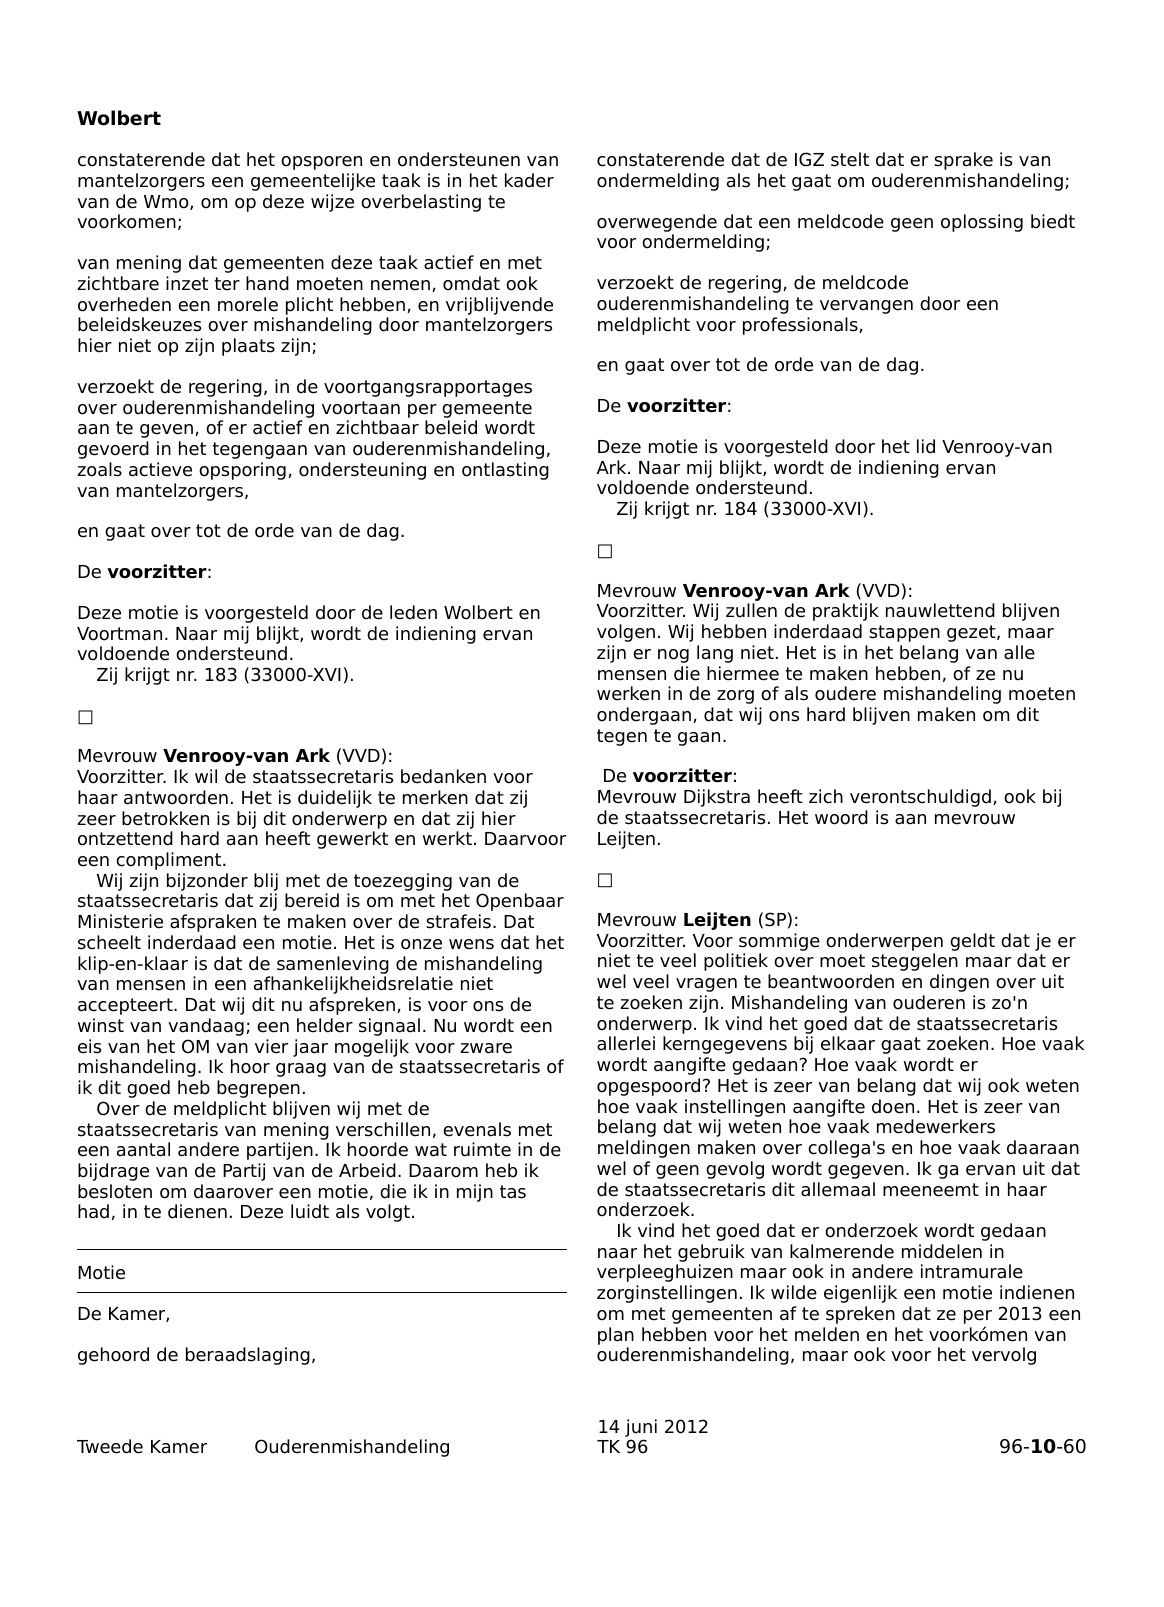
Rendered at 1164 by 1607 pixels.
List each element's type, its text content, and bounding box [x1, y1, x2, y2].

text Voorzitter. Wij zullen de praktijk nauwlettend blijven volgen. Wij hebben inderdaad stappen gezet, maar zijn er nog lang niet. Het is in het belang van alle mensen die hiermee te maken hebben, of ze nu werken in de zorg of als oudere mishandeling moeten ondergaan, dat wij ons hard blijven maken om dit tegen te gaan. [596, 601, 1087, 746]
text Deze motie is voorgesteld door het lid Venrooy-van Ark. Naar mij blijkt, wordt de indiening ervan voldoende ondersteund. [596, 437, 1087, 499]
text □ [596, 869, 1087, 890]
text en gaat over tot de orde van de dag. [596, 355, 1087, 376]
text Mevrouw Leijten (SP): [596, 910, 1087, 931]
text constaterende dat het opsporen en ondersteunen van mantelzorgers een gemeentelijke taak is in het kader van de Wmo, om op deze wijze overbelasting te voorkomen; [77, 150, 567, 233]
text constaterende dat de IGZ stelt dat er sprake is van ondermelding als het gaat om ouderenmishandeling; [596, 150, 1087, 192]
text Over de meldplicht blijven wij met de staatssecretaris van mening verschillen, evenals met een aantal andere partijen. Ik hoorde wat ruimte in de bijdrage van de Partij van de Arbeid. Daarom heb ik besloten om daarover een motie, die ik in mijn tas had, in te dienen. Deze luidt als volgt. [77, 1099, 567, 1223]
text De voorzitter: [596, 396, 1087, 417]
text Motie [77, 1263, 567, 1284]
text Mevrouw Venrooy-van Ark (VVD): [77, 746, 567, 767]
text Mevrouw Dijkstra heeft zich verontschuldigd, ook bij de staatssecretaris. Het woord is aan mevrouw Leijten. [596, 787, 1087, 849]
text verzoekt de regering, in de voortgangsrapportages over ouderenmishandeling voortaan per gemeente aan te geven, of er actief en zichtbaar beleid wordt gevoerd in het tegengaan van ouderenmishandeling, zoals actieve opsporing, ondersteuning en ontlasting van mantelzorgers, [77, 377, 567, 501]
text en gaat over tot de orde van de dag. [77, 521, 567, 542]
text □ [77, 706, 567, 726]
text Zij krijgt nr. 184 (33000-XVI). [596, 499, 1087, 520]
text overwegende dat een meldcode geen oplossing biedt voor ondermelding; [596, 212, 1087, 253]
text Zij krijgt nr. 183 (33000-XVI). [77, 665, 567, 686]
text De voorzitter: [77, 562, 567, 583]
text Wij zijn bijzonder blij met de toezegging van de staatssecretaris dat zij bereid is om met het Openbaar Ministerie afspraken te maken over de strafeis. Dat scheelt inderdaad een motie. Het is onze wens dat het klip-en-klaar is dat de samenleving de mishandeling van mensen in een afhankelijkheidsrelatie niet accepteert. Dat wij dit nu afspreken, is voor ons de winst van vandaag; een helder signaal. Nu wordt een eis van het OM van vier jaar mogelijk voor zware mishandeling. Ik hoor graag van de staatssecretaris of ik dit goed heb begrepen. [77, 871, 567, 1099]
text Voorzitter. Ik wil de staatssecretaris bedanken voor haar antwoorden. Het is duidelijk te merken dat zij zeer betrokken is bij dit onderwerp en dat zij hier ontzettend hard aan heeft gewerkt en werkt. Daarvoor een compliment. [77, 767, 567, 871]
text Deze motie is voorgesteld door de leden Wolbert en Voortman. Naar mij blijkt, wordt de indiening ervan voldoende ondersteund. [77, 603, 567, 665]
text Voorzitter. Voor sommige onderwerpen geldt dat je er niet te veel politiek over moet steggelen maar dat er wel veel vragen te beantwoorden en dingen over uit te zoeken zijn. Mishandeling van ouderen is zo'n onderwerp. Ik vind het goed dat de staatssecretaris allerlei kerngegevens bij elkaar gaat zoeken. Hoe vaak wordt aangifte gedaan? Hoe vaak wordt er opgespoord? Het is zeer van belang dat wij ook weten hoe vaak instellingen aangifte doen. Het is zeer van belang dat wij weten hoe vaak medewerkers meldingen maken over collega's en hoe vaak daaraan wel of geen gevolg wordt gegeven. Ik ga ervan uit dat de staatssecretaris dit allemaal meeneemt in haar onderzoek. [596, 931, 1087, 1221]
text gehoord de beraadslaging, [77, 1344, 567, 1365]
text De Kamer, [77, 1304, 567, 1324]
text Mevrouw Venrooy-van Ark (VVD): [596, 580, 1087, 601]
text verzoekt de regering, de meldcode ouderenmishandeling te vervangen door een meldplicht voor professionals, [596, 273, 1087, 335]
text De voorzitter: [596, 766, 1087, 787]
text □ [596, 540, 1087, 560]
text Ik vind het goed dat er onderzoek wordt gedaan naar het gebruik van kalmerende middelen in verpleeghuizen maar ook in andere intramurale zorginstellingen. Ik wilde eigenlijk een motie indienen om met gemeenten af te spreken dat ze per 2013 een plan hebben voor het melden en het voorkómen van ouderenmishandeling, maar ook voor het vervolg [596, 1221, 1087, 1366]
text van mening dat gemeenten deze taak actief en met zichtbare inzet ter hand moeten nemen, omdat ook overheden een morele plicht hebben, en vrijblijvende beleidskeuzes over mishandeling door mantelzorgers hier niet op zijn plaats zijn; [77, 253, 567, 357]
